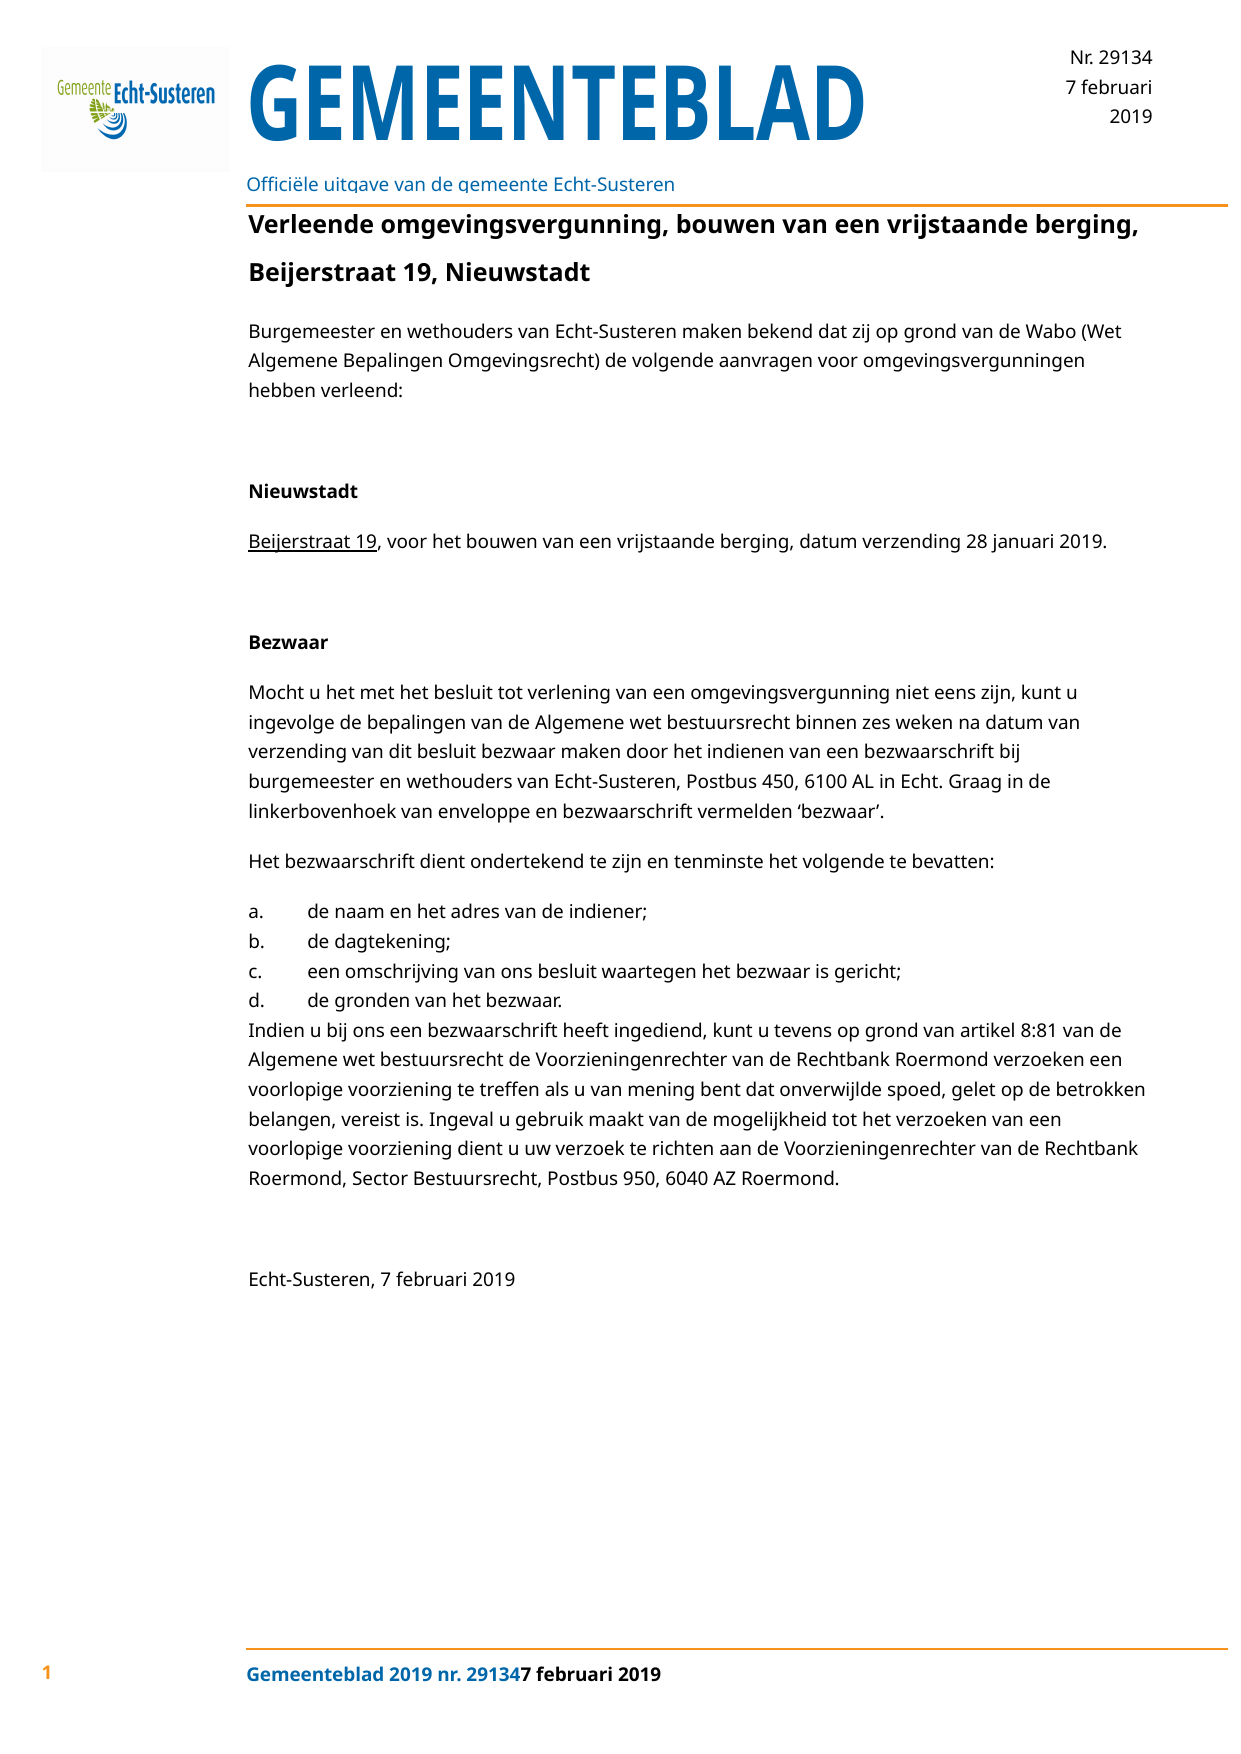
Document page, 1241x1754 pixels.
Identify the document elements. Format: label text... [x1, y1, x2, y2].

text Burgemeester en wethouders van Echt-Susteren maken bekend dat zij op grond van de Wabo (Wet Algemene Bepalingen Omgevingsrecht) de volgende aanvragen voor omgevingsvergunningen hebben verleend: [248, 318, 1152, 403]
list de gronden van het bezwaar. [248, 987, 1152, 1013]
list een omschrijving van ons besluit waartegen het bezwaar is gericht; [248, 958, 1152, 984]
text Bezwaar [248, 629, 1152, 655]
text Beijerstraat 19, voor het bouwen van een vrijstaande berging, datum verzending 28 januari 2019. [248, 528, 1152, 554]
list de naam en het adres van de indiener; [248, 899, 1152, 924]
text Mocht u het met het besluit tot verlening van een omgevingsvergunning niet eens zijn, kunt u ingevolge de bepalingen van de Algemene wet bestuursrecht binnen zes weken na datum van verzending van dit besluit bezwaar maken door het indienen van een bezwaarschrift bij burgemeester en wethouders van Echt-Susteren, Postbus 450, 6100 AL in Echt. Graag in de linkerbovenhoek van enveloppe en bezwaarschrift vermelden ‘bezwaar’. [248, 679, 1152, 824]
list de dagtekening; [248, 928, 1152, 954]
text Verleende omgevingsvergunning, bouwen van een vrijstaande berging, Beijerstraat 19, Nieuwstadt [248, 207, 1152, 288]
text Indien u bij ons een bezwaarschrift heeft ingediend, kunt u tevens op grond van artikel 8:81 van de Algemene wet bestuursrecht de Voorzieningenrechter van de Rechtbank Roermond verzoeken een voorlopige voorziening te treffen als u van mening bent dat onverwijlde spoed, gelet op de betrokken belangen, vereist is. Ingeval u gebruik maakt van de mogelijkheid tot het verzoeken van een voorlopige voorziening dient u uw verzoek te richten aan de Voorzieningenrechter van de Rechtbank Roermond, Sector Bestuursrecht, Postbus 950, 6040 AZ Roermond. [248, 1017, 1152, 1191]
text Nieuwstadt [248, 478, 1152, 504]
picture [41, 47, 231, 172]
text Echt-Susteren, 7 februari 2019 [248, 1266, 1152, 1292]
text Het bezwaarschrift dient ondertekend te zijn en tenminste het volgende te bevatten: [248, 848, 1152, 874]
